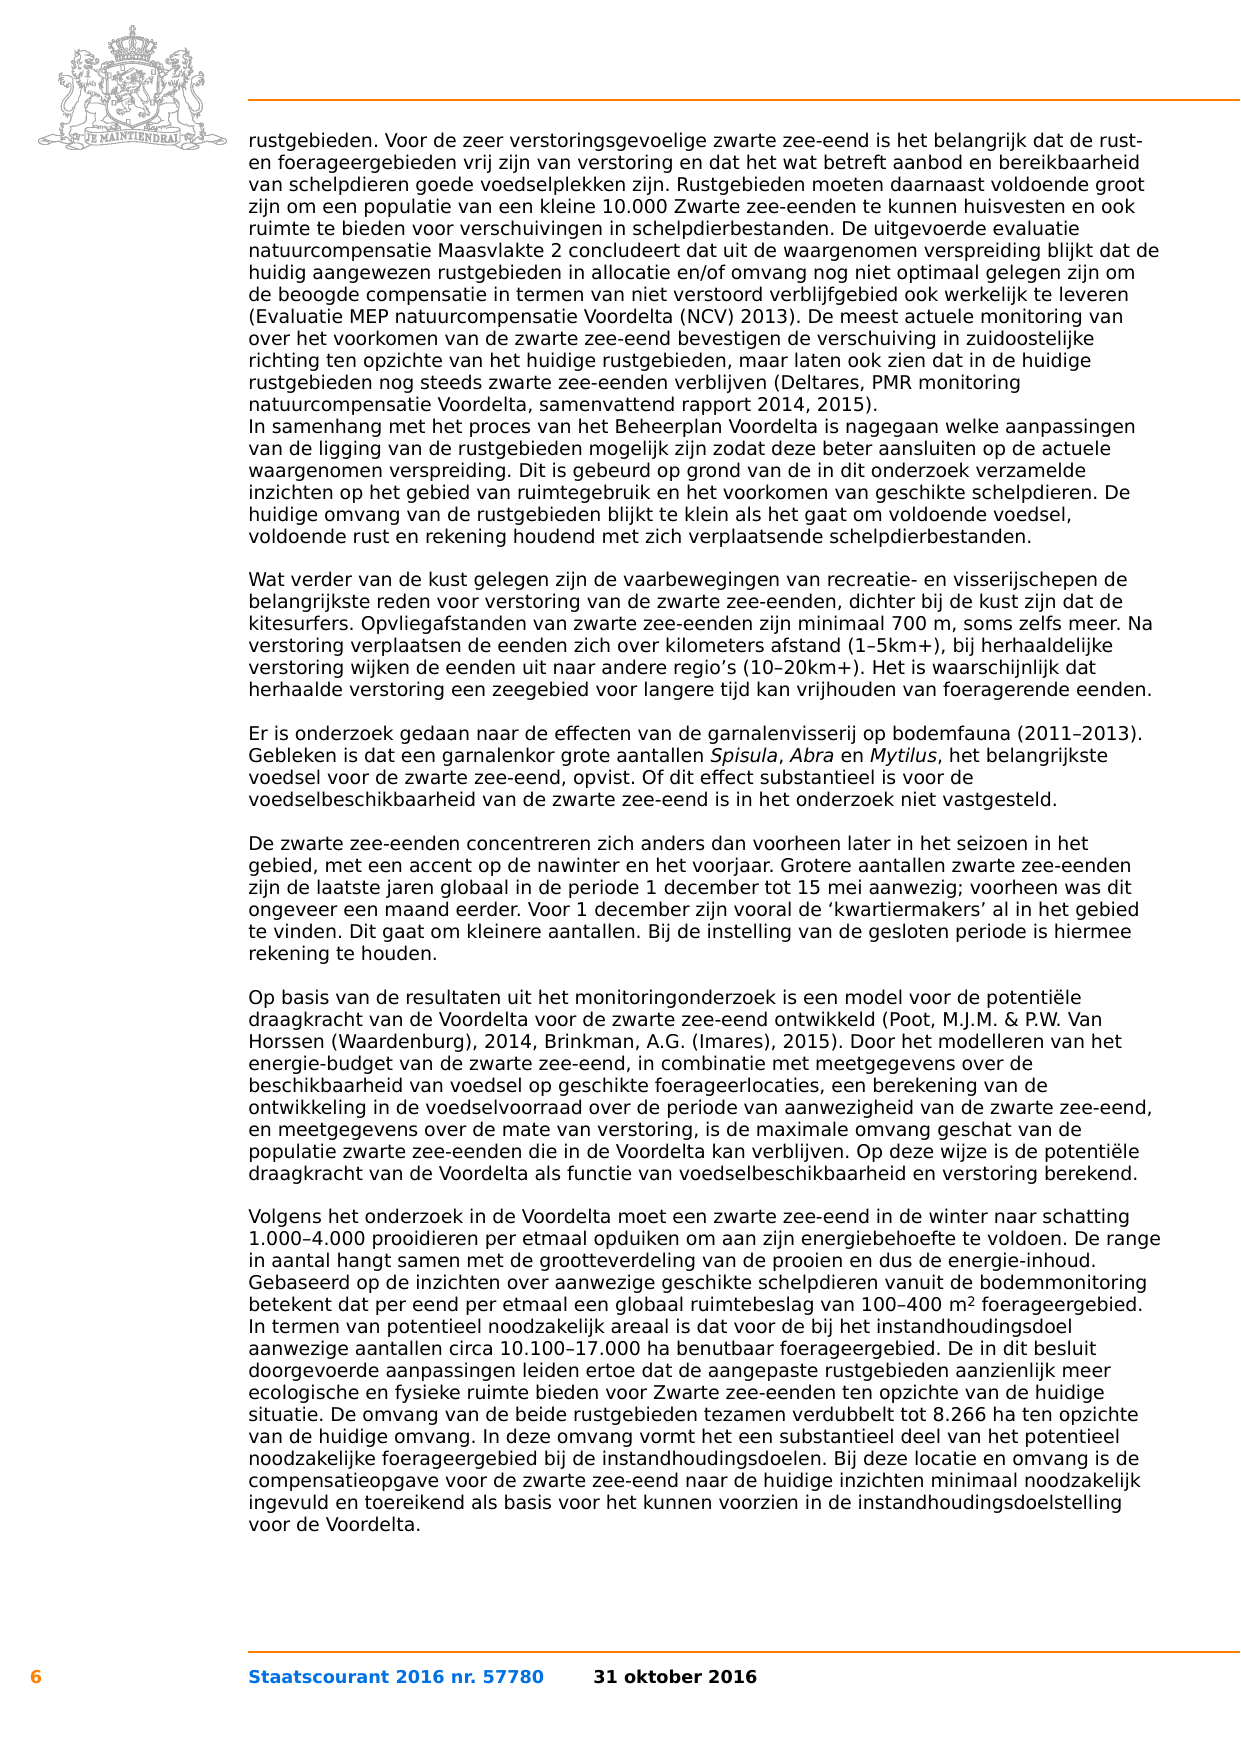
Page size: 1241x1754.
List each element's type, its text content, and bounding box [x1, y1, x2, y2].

text Wat verder van de kust gelegen zijn de vaarbewegingen van recreatie- en visserijschepen de belangrijkste reden voor verstoring van de zwarte zee-eenden, dichter bij de kust zijn dat de kitesurfers. Opvliegafstanden van zwarte zee-eenden zijn minimaal 700 m, soms zelfs meer. Na verstoring verplaatsen de eenden zich over kilometers afstand (1–5km+), bij herhaaldelijke verstoring wijken de eenden uit naar andere regio’s (10–20km+). Het is waarschijnlijk dat herhaalde verstoring een zeegebied voor langere tijd kan vrijhouden van foeragerende eenden. [248, 569, 1163, 701]
picture [38, 25, 227, 150]
text Er is onderzoek gedaan naar de effecten van de garnalenvisserij op bodemfauna (2011–2013). Gebleken is dat een garnalenkor grote aantallen Spisula, Abra en Mytilus, het belangrijkste voedsel voor de zwarte zee-eend, opvist. Of dit effect substantieel is voor de voedselbeschikbaarheid van de zwarte zee-eend is in het onderzoek niet vastgesteld. [248, 723, 1163, 811]
text Op basis van de resultaten uit het monitoringonderzoek is een model voor de potentiële draagkracht van de Voordelta voor de zwarte zee-eend ontwikkeld (Poot, M.J.M. & P.W. Van Horssen (Waardenburg), 2014, Brinkman, A.G. (Imares), 2015). Door het modelleren van het energie-budget van de zwarte zee-eend, in combinatie met meetgegevens over de beschikbaarheid van voedsel op geschikte foerageerlocaties, een berekening van de ontwikkeling in de voedselvoorraad over de periode van aanwezigheid van de zwarte zee-eend, en meetgegevens over de mate van verstoring, is de maximale omvang geschat van de populatie zwarte zee-eenden die in de Voordelta kan verblijven. Op deze wijze is de potentiële draagkracht van de Voordelta als functie van voedselbeschikbaarheid en verstoring berekend. [248, 987, 1163, 1184]
text In samenhang met het proces van het Beheerplan Voordelta is nagegaan welke aanpassingen van de ligging van de rustgebieden mogelijk zijn zodat deze beter aansluiten op de actuele waargenomen verspreiding. Dit is gebeurd op grond van de in dit onderzoek verzamelde inzichten op het gebied van ruimtegebruik en het voorkomen van geschikte schelpdieren. De huidige omvang van de rustgebieden blijkt te klein als het gaat om voldoende voedsel, voldoende rust en rekening houdend met zich verplaatsende schelpdierbestanden. [248, 416, 1163, 547]
text Volgens het onderzoek in de Voordelta moet een zwarte zee-eend in de winter naar schatting 1.000–4.000 prooidieren per etmaal opduiken om aan zijn energiebehoefte te voldoen. De range in aantal hangt samen met de grootteverdeling van de prooien en dus de energie-inhoud. Gebaseerd op de inzichten over aanwezige geschikte schelpdieren vanuit de bodemmonitoring betekent dat per eend per etmaal een globaal ruimtebeslag van 100–400 m2 foerageergebied. In termen van potentieel noodzakelijk areaal is dat voor de bij het instandhoudingsdoel aanwezige aantallen circa 10.100–17.000 ha benutbaar foerageergebied. De in dit besluit doorgevoerde aanpassingen leiden ertoe dat de aangepaste rustgebieden aanzienlijk meer ecologische en fysieke ruimte bieden voor Zwarte zee-eenden ten opzichte van de huidige situatie. De omvang van de beide rustgebieden tezamen verdubbelt tot 8.266 ha ten opzichte van de huidige omvang. In deze omvang vormt het een substantieel deel van het potentieel noodzakelijke foerageergebied bij de instandhoudingsdoelen. Bij deze locatie en omvang is de compensatieopgave voor de zwarte zee-eend naar de huidige inzichten minimaal noodzakelijk ingevuld en toereikend als basis voor het kunnen voorzien in de instandhoudingsdoelstelling voor de Voordelta. [248, 1206, 1163, 1536]
text rustgebieden. Voor de zeer verstoringsgevoelige zwarte zee-eend is het belangrijk dat de rust- en foerageergebieden vrij zijn van verstoring en dat het wat betreft aanbod en bereikbaarheid van schelpdieren goede voedselplekken zijn. Rustgebieden moeten daarnaast voldoende groot zijn om een populatie van een kleine 10.000 Zwarte zee-eenden te kunnen huisvesten en ook ruimte te bieden voor verschuivingen in schelpdierbestanden. De uitgevoerde evaluatie natuurcompensatie Maasvlakte 2 concludeert dat uit de waargenomen verspreiding blijkt dat de huidig aangewezen rustgebieden in allocatie en/of omvang nog niet optimaal gelegen zijn om de beoogde compensatie in termen van niet verstoord verblijfgebied ook werkelijk te leveren (Evaluatie MEP natuurcompensatie Voordelta (NCV) 2013). De meest actuele monitoring van over het voorkomen van de zwarte zee-eend bevestigen de verschuiving in zuidoostelijke richting ten opzichte van het huidige rustgebieden, maar laten ook zien dat in de huidige rustgebieden nog steeds zwarte zee-eenden verblijven (Deltares, PMR monitoring natuurcompensatie Voordelta, samenvattend rapport 2014, 2015). [248, 130, 1163, 416]
text De zwarte zee-eenden concentreren zich anders dan voorheen later in het seizoen in het gebied, met een accent op de nawinter en het voorjaar. Grotere aantallen zwarte zee-eenden zijn de laatste jaren globaal in de periode 1 december tot 15 mei aanwezig; voorheen was dit ongeveer een maand eerder. Voor 1 december zijn vooral de ‘kwartiermakers’ al in het gebied te vinden. Dit gaat om kleinere aantallen. Bij de instelling van de gesloten periode is hiermee rekening te houden. [248, 833, 1163, 965]
